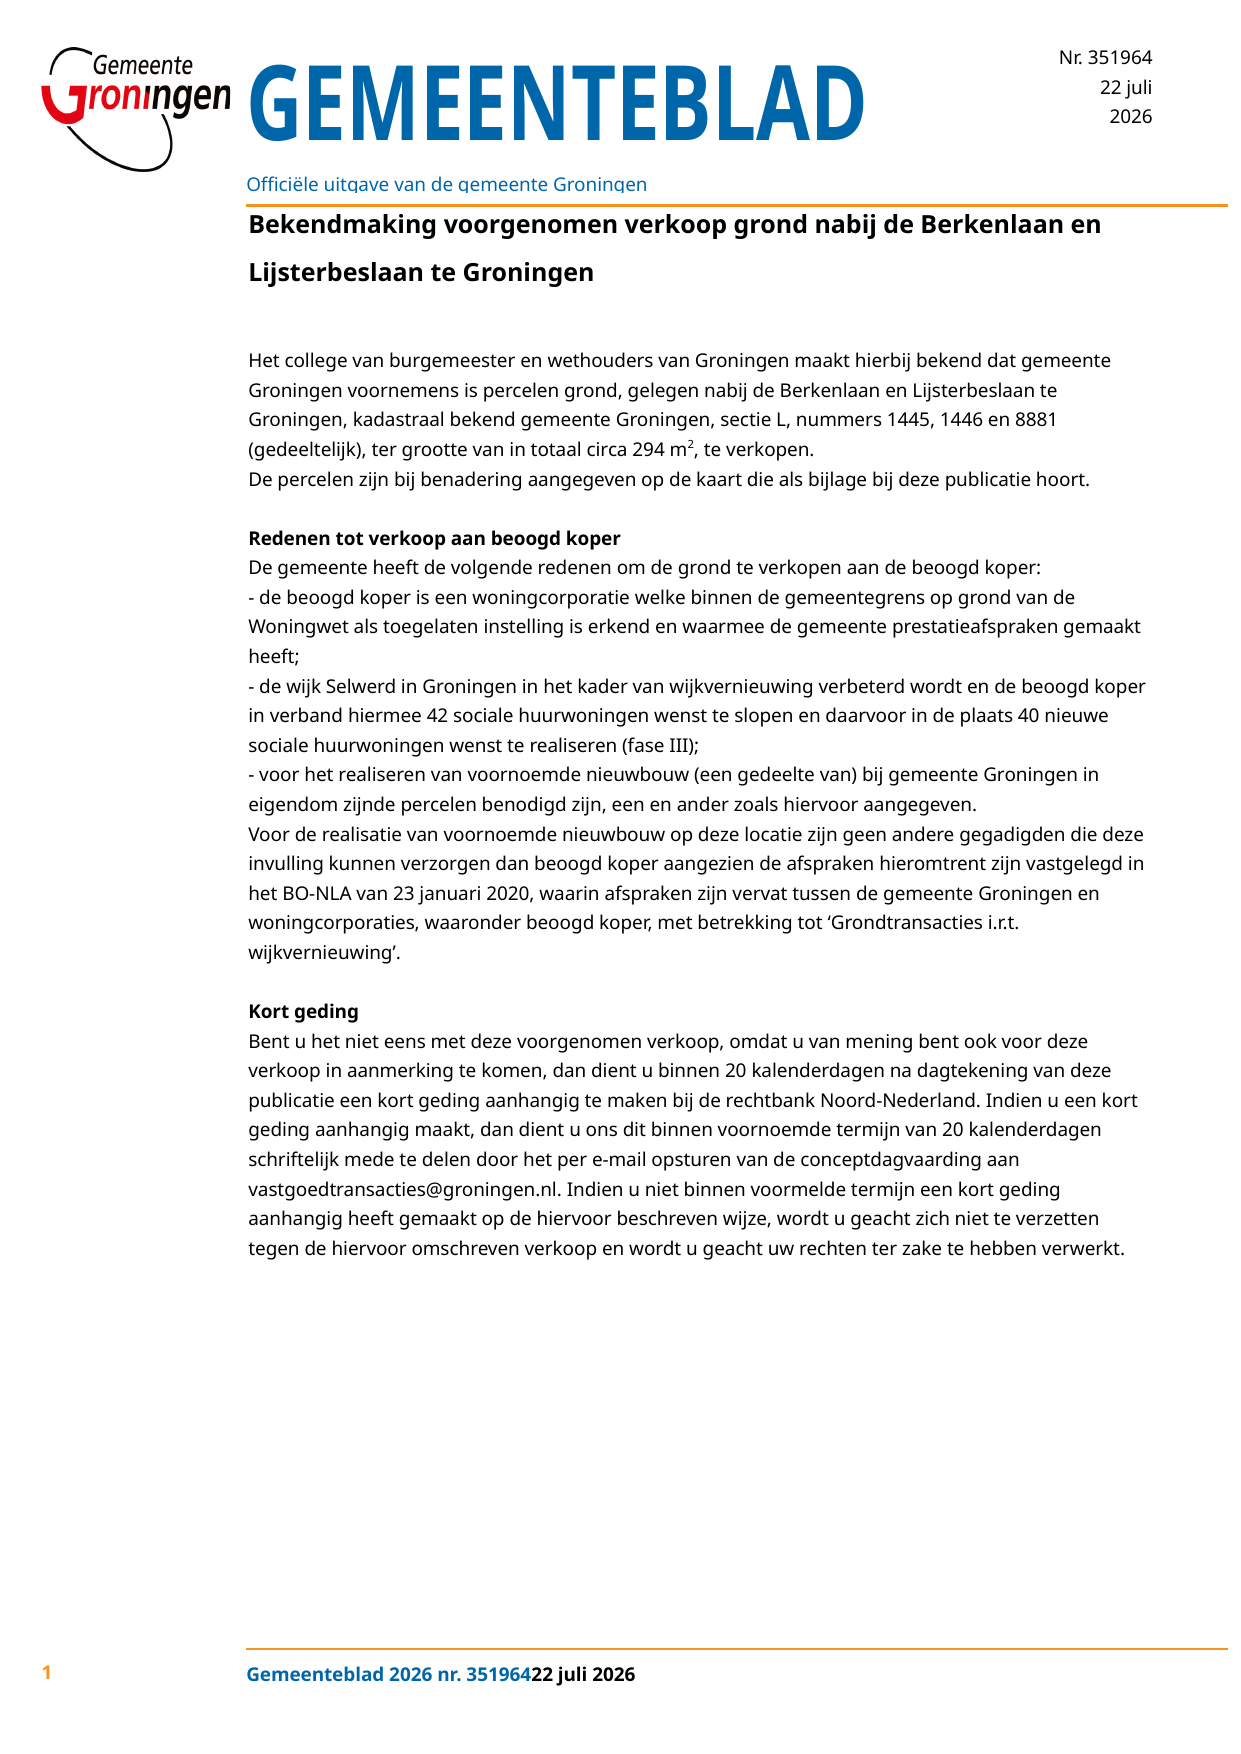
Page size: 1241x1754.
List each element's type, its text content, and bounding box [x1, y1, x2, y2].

text De gemeente heeft de volgende redenen om de grond te verkopen aan de beoogd koper: [248, 554, 1152, 580]
picture [41, 47, 231, 172]
text Het college van burgemeester en wethouders van Groningen maakt hierbij bekend dat gemeente Groningen voornemens is percelen grond, gelegen nabij de Berkenlaan en Lijsterbeslaan te Groningen, kadastraal bekend gemeente Groningen, sectie L, nummers 1445, 1446 en 8881 (gedeeltelijk), ter grootte van in totaal circa 294 m2, te verkopen. [248, 347, 1152, 462]
text - de wijk Selwerd in Groningen in het kader van wijkvernieuwing verbeterd wordt en de beoogd koper in verband hiermee 42 sociale huurwoningen wenst te slopen en daarvoor in de plaats 40 nieuwe sociale huurwoningen wenst te realiseren (fase III); [248, 673, 1152, 758]
text - de beoogd koper is een woningcorporatie welke binnen de gemeentegrens op grond van de Woningwet als toegelaten instelling is erkend en waarmee de gemeente prestatieafspraken gemaakt heeft; [248, 584, 1152, 669]
text Bent u het niet eens met deze voorgenomen verkoop, omdat u van mening bent ook voor deze verkoop in aanmerking te komen, dan dient u binnen 20 kalenderdagen na dagtekening van deze publicatie een kort geding aanhangig te maken bij de rechtbank Noord-Nederland. Indien u een kort geding aanhangig maakt, dan dient u ons dit binnen voornoemde termijn van 20 kalenderdagen schriftelijk mede te delen door het per e-mail opsturen van de conceptdagvaarding aan vastgoedtransacties@groningen.nl. Indien u niet binnen voormelde termijn een kort geding aanhangig heeft gemaakt op de hiervoor beschreven wijze, wordt u geacht zich niet te verzetten tegen de hiervoor omschreven verkoop en wordt u geacht uw rechten ter zake te hebben verwerkt. [248, 1028, 1152, 1261]
text Bekendmaking voorgenomen verkoop grond nabij de Berkenlaan en Lijsterbeslaan te Groningen [248, 207, 1152, 288]
text De percelen zijn bij benadering aangegeven op de kaart die als bijlage bij deze publicatie hoort. [248, 466, 1152, 492]
text Voor de realisatie van voornoemde nieuwbouw op deze locatie zijn geen andere gegadigden die deze invulling kunnen verzorgen dan beoogd koper aangezien de afspraken hieromtrent zijn vastgelegd in het BO-NLA van 23 januari 2020, waarin afspraken zijn vervat tussen de gemeente Groningen en woningcorporaties, waaronder beoogd koper, met betrekking tot ‘Grondtransacties i.r.t. wijkvernieuwing’. [248, 821, 1152, 965]
text - voor het realiseren van voornoemde nieuwbouw (een gedeelte van) bij gemeente Groningen in eigendom zijnde percelen benodigd zijn, een en ander zoals hiervoor aangegeven. [248, 762, 1152, 817]
text Kort geding [248, 998, 1152, 1024]
text Redenen tot verkoop aan beoogd koper [248, 525, 1152, 551]
